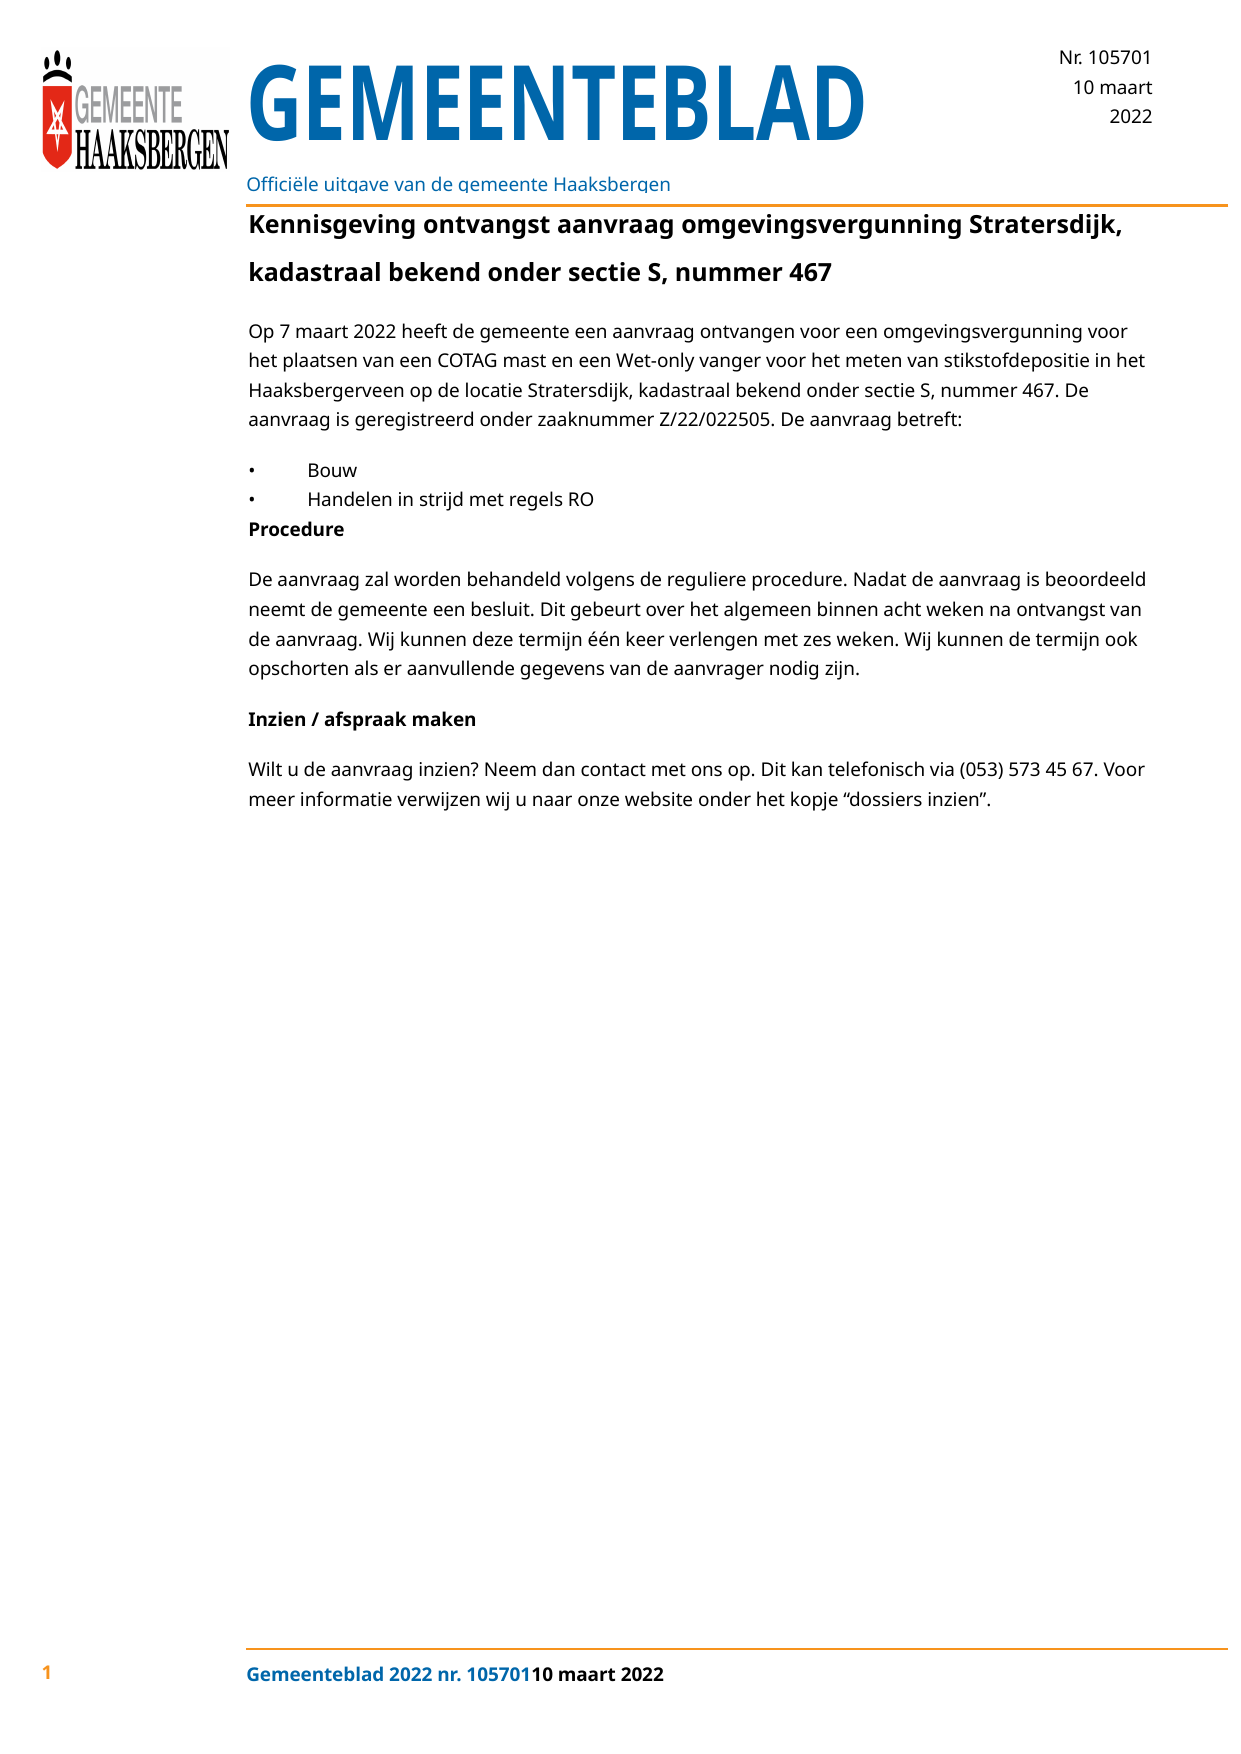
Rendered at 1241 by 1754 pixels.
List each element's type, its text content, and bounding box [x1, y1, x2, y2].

text Op 7 maart 2022 heeft de gemeente een aanvraag ontvangen voor een omgevingsvergunning voor het plaatsen van een COTAG mast en een Wet-only vanger voor het meten van stikstofdepositie in het Haaksbergerveen op de locatie Stratersdijk, kadastraal bekend onder sectie S, nummer 467. De aanvraag is geregistreerd onder zaaknummer Z/22/022505. De aanvraag betreft: [248, 318, 1152, 432]
list Handelen in strijd met regels RO [248, 487, 1152, 512]
picture [41, 47, 231, 172]
list Bouw [248, 457, 1152, 483]
text Procedure [248, 516, 1152, 542]
text Kennisgeving ontvangst aanvraag omgevingsvergunning Stratersdijk, kadastraal bekend onder sectie S, nummer 467 [248, 207, 1152, 288]
text De aanvraag zal worden behandeld volgens de reguliere procedure. Nadat de aanvraag is beoordeeld neemt de gemeente een besluit. Dit gebeurt over het algemeen binnen acht weken na ontvangst van de aanvraag. Wij kunnen deze termijn één keer verlengen met zes weken. Wij kunnen de termijn ook opschorten als er aanvullende gegevens van de aanvrager nodig zijn. [248, 567, 1152, 681]
text Inzien / afspraak maken [248, 706, 1152, 732]
text Wilt u de aanvraag inzien? Neem dan contact met ons op. Dit kan telefonisch via (053) 573 45 67. Voor meer informatie verwijzen wij u naar onze website onder het kopje “dossiers inzien”. [248, 756, 1152, 812]
